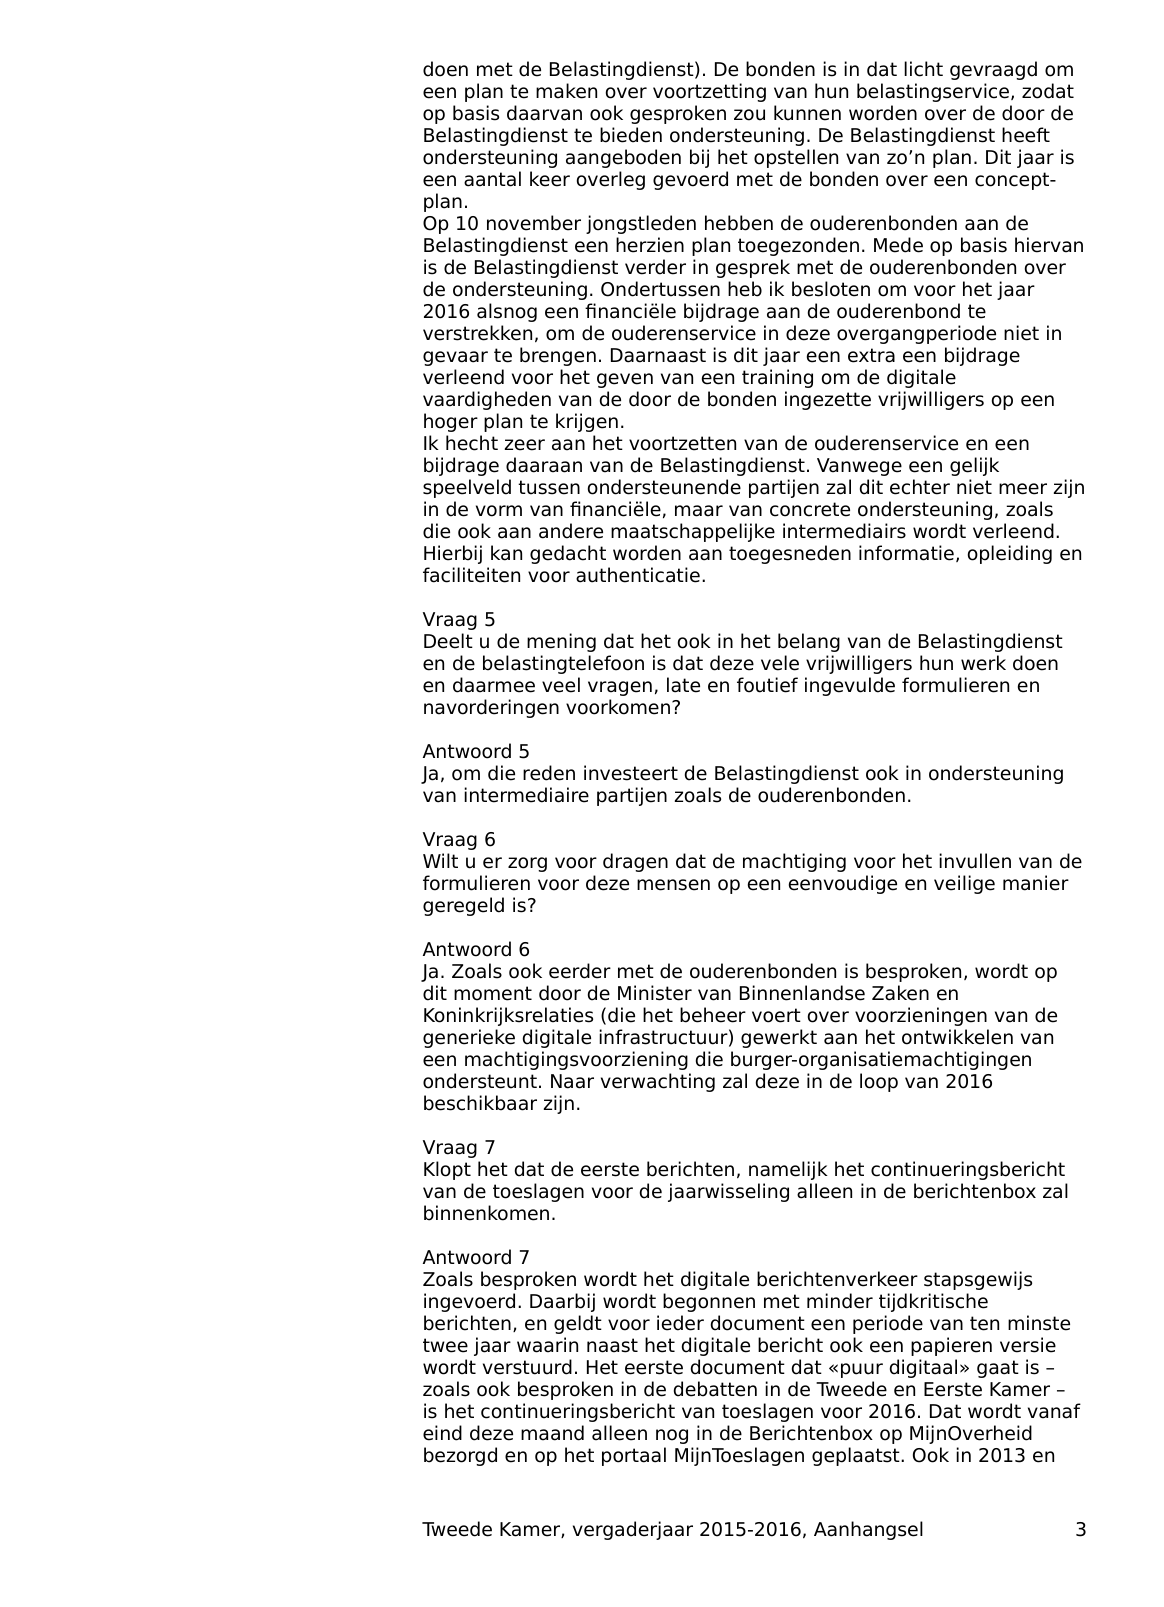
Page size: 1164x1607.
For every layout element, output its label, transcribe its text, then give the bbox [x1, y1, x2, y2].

text Antwoord 7 [422, 1247, 1087, 1269]
text Zoals besproken wordt het digitale berichtenverkeer stapsgewijs ingevoerd. Daarbij wordt begonnen met minder tijdkritische berichten, en geldt voor ieder document een periode van ten minste twee jaar waarin naast het digitale bericht ook een papieren versie wordt verstuurd. Het eerste document dat «puur digitaal» gaat is – zoals ook besproken in de debatten in de Tweede en Eerste Kamer – is het continueringsbericht van toeslagen voor 2016. Dat wordt vanaf eind deze maand alleen nog in de Berichtenbox op MijnOverheid bezorgd en op het portaal MijnToeslagen geplaatst. Ook in 2013 en [422, 1269, 1087, 1467]
text Ja. Zoals ook eerder met de ouderenbonden is besproken, wordt op dit moment door de Minister van Binnenlandse Zaken en Koninkrijksrelaties (die het beheer voert over voorzieningen van de generieke digitale infrastructuur) gewerkt aan het ontwikkelen van een machtigingsvoorziening die burger-organisatiemachtigingen ondersteunt. Naar verwachting zal deze in de loop van 2016 beschikbaar zijn. [422, 961, 1087, 1115]
text Vraag 5 [422, 609, 1087, 631]
text Deelt u de mening dat het ook in het belang van de Belastingdienst en de belastingtelefoon is dat deze vele vrijwilligers hun werk doen en daarmee veel vragen, late en foutief ingevulde formulieren en navorderingen voorkomen? [422, 631, 1087, 719]
text Ik hecht zeer aan het voortzetten van de ouderenservice en een bijdrage daaraan van de Belastingdienst. Vanwege een gelijk speelveld tussen ondersteunende partijen zal dit echter niet meer zijn in de vorm van financiële, maar van concrete ondersteuning, zoals die ook aan andere maatschappelijke intermediairs wordt verleend. Hierbij kan gedacht worden aan toegesneden informatie, opleiding en faciliteiten voor authenticatie. [422, 433, 1087, 587]
text Vraag 6 [422, 829, 1087, 851]
text Vraag 7 [422, 1137, 1087, 1159]
text Antwoord 5 [422, 741, 1087, 763]
text Op 10 november jongstleden hebben de ouderenbonden aan de Belastingdienst een herzien plan toegezonden. Mede op basis hiervan is de Belastingdienst verder in gesprek met de ouderenbonden over de ondersteuning. Ondertussen heb ik besloten om voor het jaar 2016 alsnog een financiële bijdrage aan de ouderenbond te verstrekken, om de ouderenservice in deze overgangperiode niet in gevaar te brengen. Daarnaast is dit jaar een extra een bijdrage verleend voor het geven van een training om de digitale vaardigheden van de door de bonden ingezette vrijwilligers op een hoger plan te krijgen. [422, 213, 1087, 433]
text Antwoord 6 [422, 939, 1087, 961]
text Ja, om die reden investeert de Belastingdienst ook in ondersteuning van intermediaire partijen zoals de ouderenbonden. [422, 763, 1087, 807]
text Klopt het dat de eerste berichten, namelijk het continueringsbericht van de toeslagen voor de jaarwisseling alleen in de berichtenbox zal binnenkomen. [422, 1159, 1087, 1225]
text Wilt u er zorg voor dragen dat de machtiging voor het invullen van de formulieren voor deze mensen op een eenvoudige en veilige manier geregeld is? [422, 851, 1087, 917]
text doen met de Belastingdienst). De bonden is in dat licht gevraagd om een plan te maken over voortzetting van hun belastingservice, zodat op basis daarvan ook gesproken zou kunnen worden over de door de Belastingdienst te bieden ondersteuning. De Belastingdienst heeft ondersteuning aangeboden bij het opstellen van zo’n plan. Dit jaar is een aantal keer overleg gevoerd met de bonden over een concept-plan. [422, 59, 1087, 213]
